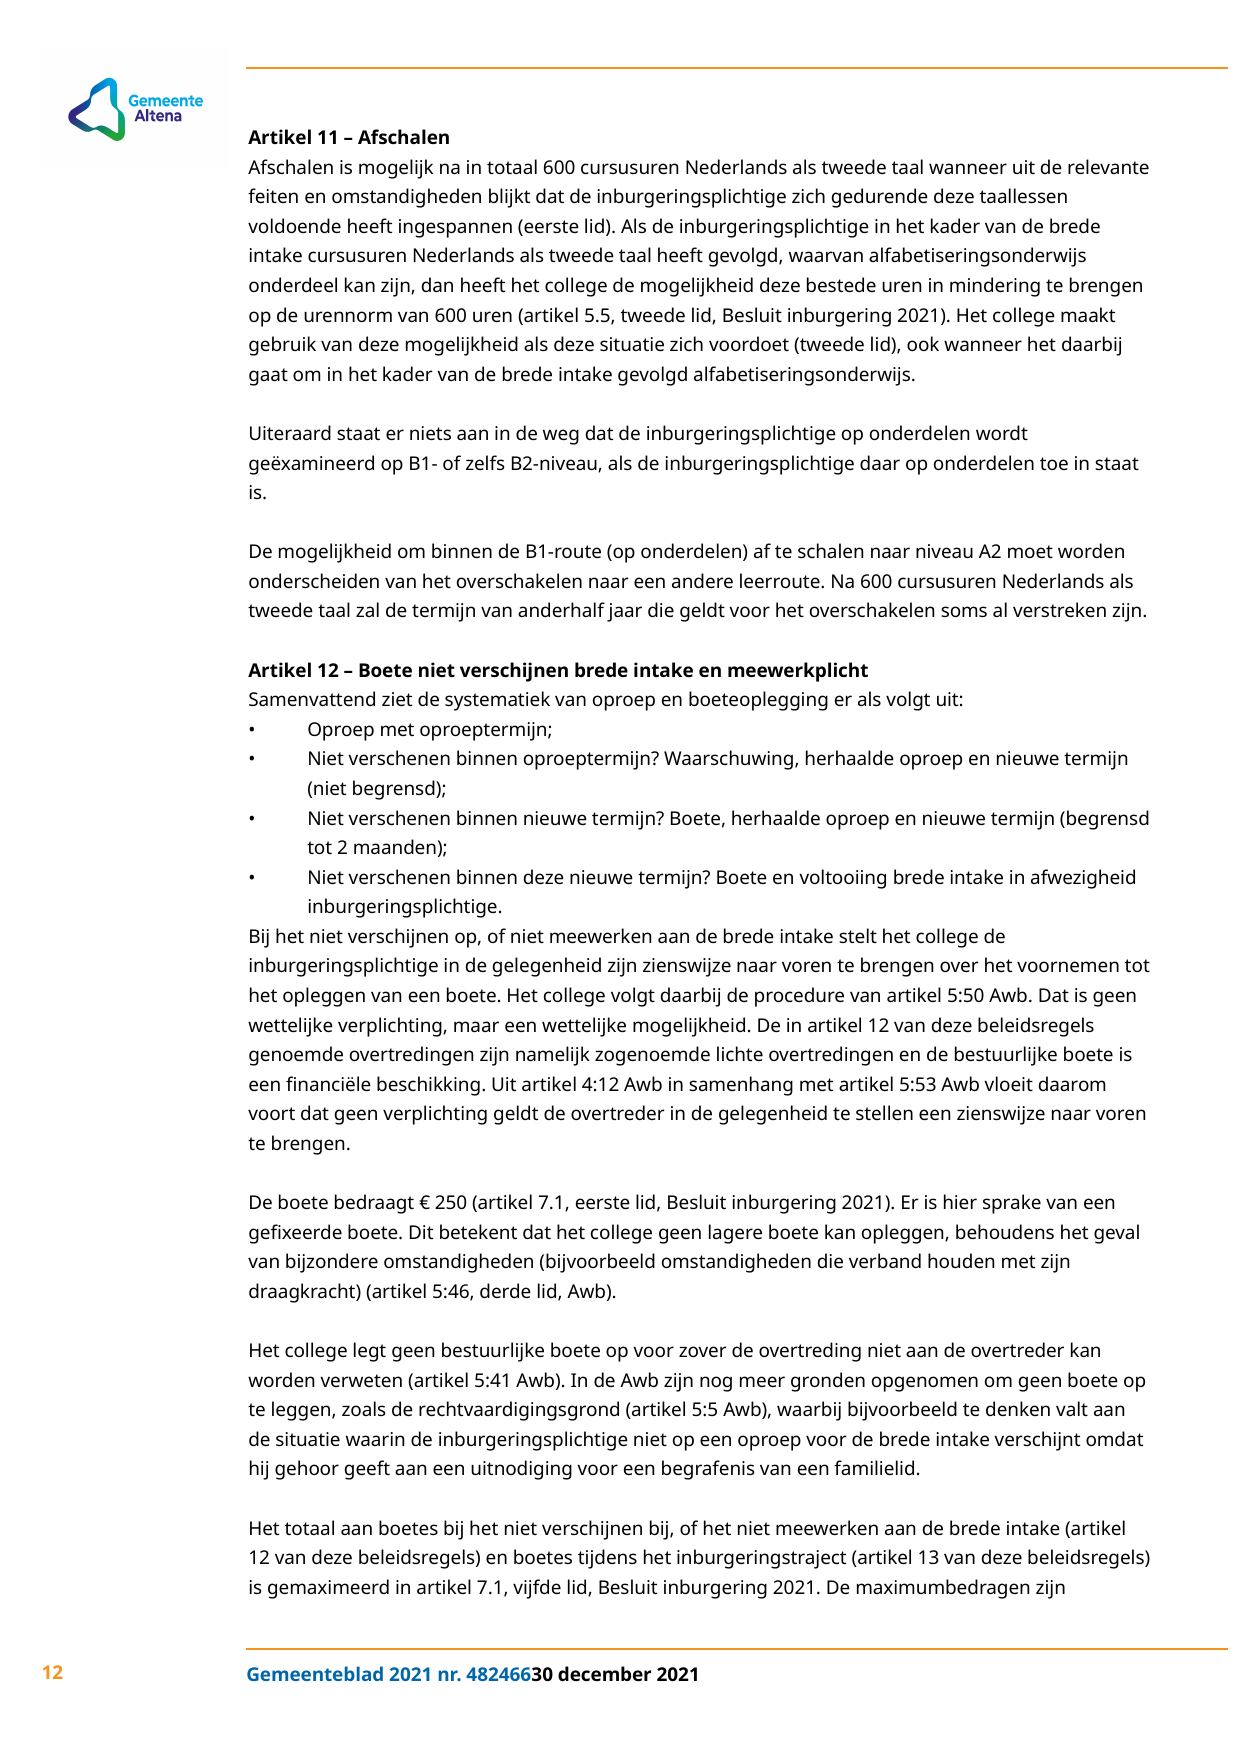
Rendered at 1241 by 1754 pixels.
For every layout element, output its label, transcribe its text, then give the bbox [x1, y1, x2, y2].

picture [41, 47, 231, 172]
list Niet verschenen binnen nieuwe termijn? Boete, herhaalde oproep en nieuwe termijn (begrensd tot 2 maanden); [248, 805, 1152, 860]
text tweede taal zal de termijn van anderhalf jaar die geldt voor het overschakelen soms al verstreken zijn. [248, 598, 1152, 623]
text Het totaal aan boetes bij het niet verschijnen bij, of het niet meewerken aan de brede intake (artikel 12 van deze beleidsregels) en boetes tijdens het inburgeringstraject (artikel 13 van deze beleidsregels) is gemaximeerd in artikel 7.1, vijfde lid, Besluit inburgering 2021. De maximumbedragen zijn [248, 1515, 1152, 1600]
text Bij het niet verschijnen op, of niet meewerken aan de brede intake stelt het college de inburgeringsplichtige in de gelegenheid zijn zienswijze naar voren te brengen over het voornemen tot het opleggen van een boete. Het college volgt daarbij de procedure van artikel 5:50 Awb. Dat is geen wettelijke verplichting, maar een wettelijke mogelijkheid. De in artikel 12 van deze beleidsregels genoemde overtredingen zijn namelijk zogenoemde lichte overtredingen en de bestuurlijke boete is een financiële beschikking. Uit artikel 4:12 Awb in samenhang met artikel 5:53 Awb vloeit daarom voort dat geen verplichting geldt de overtreder in de gelegenheid te stellen een zienswijze naar voren te brengen. [248, 923, 1152, 1156]
text De boete bedraagt € 250 (artikel 7.1, eerste lid, Besluit inburgering 2021). Er is hier sprake van een gefixeerde boete. Dit betekent dat het college geen lagere boete kan opleggen, behoudens het geval van bijzondere omstandigheden (bijvoorbeeld omstandigheden die verband houden met zijn draagkracht) (artikel 5:46, derde lid, Awb). [248, 1189, 1152, 1304]
text De mogelijkheid om binnen de B1-route (op onderdelen) af te schalen naar niveau A2 moet worden onderscheiden van het overschakelen naar een andere leerroute. Na 600 cursusuren Nederlands als [248, 538, 1152, 594]
text Artikel 11 – Afschalen [248, 124, 1152, 150]
list Niet verschenen binnen oproeptermijn? Waarschuwing, herhaalde oproep en nieuwe termijn (niet begrensd); [248, 746, 1152, 801]
text Uiteraard staat er niets aan in de weg dat de inburgeringsplichtige op onderdelen wordt geëxamineerd op B1- of zelfs B2-niveau, als de inburgeringsplichtige daar op onderdelen toe in staat is. [248, 420, 1152, 505]
list Niet verschenen binnen deze nieuwe termijn? Boete en voltooiing brede intake in afwezigheid inburgeringsplichtige. [248, 864, 1152, 919]
list Oproep met oproeptermijn; [248, 716, 1152, 742]
text Samenvattend ziet de systematiek van oproep en boeteoplegging er als volgt uit: [248, 686, 1152, 712]
text Het college legt geen bestuurlijke boete op voor zover de overtreding niet aan de overtreder kan worden verweten (artikel 5:41 Awb). In de Awb zijn nog meer gronden opgenomen om geen boete op te leggen, zoals de rechtvaardigingsgrond (artikel 5:5 Awb), waarbij bijvoorbeeld te denken valt aan de situatie waarin de inburgeringsplichtige niet op een oproep voor de brede intake verschijnt omdat hij gehoor geeft aan een uitnodiging voor een begrafenis van een familielid. [248, 1337, 1152, 1481]
text Afschalen is mogelijk na in totaal 600 cursusuren Nederlands als tweede taal wanneer uit de relevante feiten en omstandigheden blijkt dat de inburgeringsplichtige zich gedurende deze taallessen voldoende heeft ingespannen (eerste lid). Als de inburgeringsplichtige in het kader van de brede intake cursusuren Nederlands als tweede taal heeft gevolgd, waarvan alfabetiseringsonderwijs onderdeel kan zijn, dan heeft het college de mogelijkheid deze bestede uren in mindering te brengen op de urennorm van 600 uren (artikel 5.5, tweede lid, Besluit inburgering 2021). Het college maakt gebruik van deze mogelijkheid als deze situatie zich voordoet (tweede lid), ook wanneer het daarbij gaat om in het kader van de brede intake gevolgd alfabetiseringsonderwijs. [248, 154, 1152, 387]
text Artikel 12 – Boete niet verschijnen brede intake en meewerkplicht [248, 657, 1152, 683]
